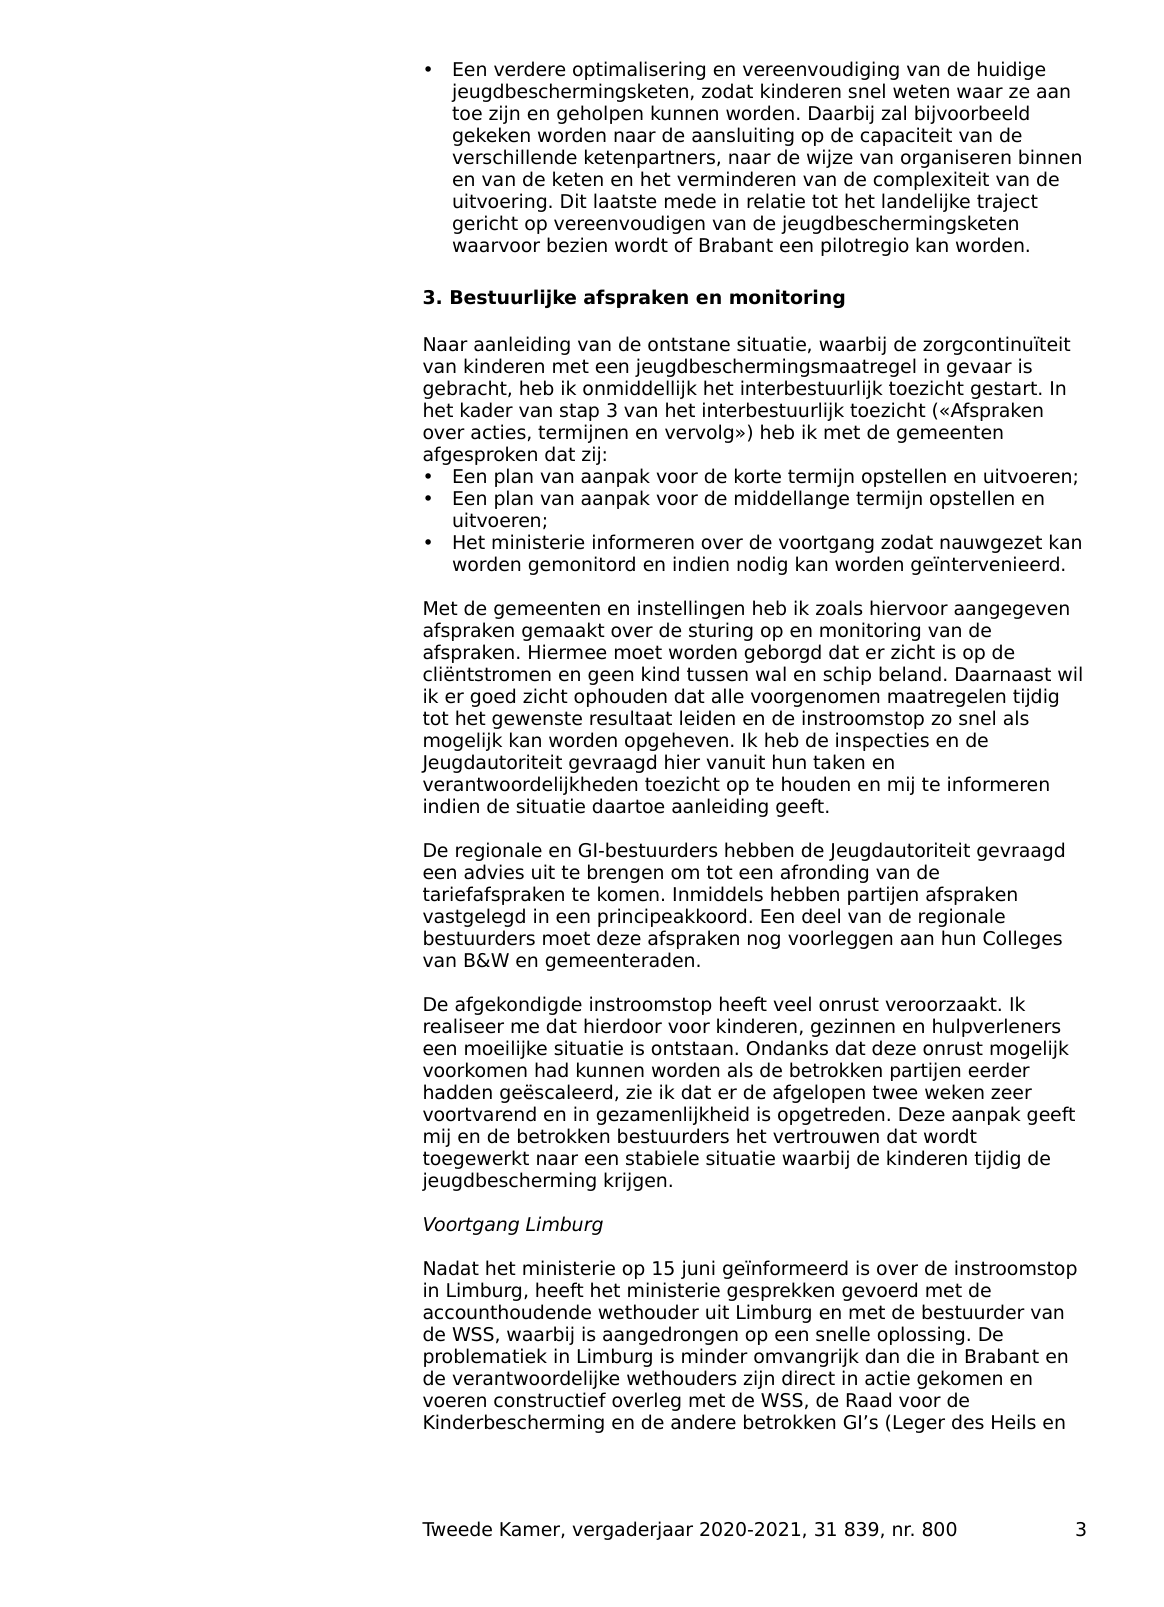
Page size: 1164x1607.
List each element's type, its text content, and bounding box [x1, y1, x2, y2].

text • Een plan van aanpak voor de korte termijn opstellen en uitvoeren; [422, 466, 1087, 488]
text • Een plan van aanpak voor de middellange termijn opstellen en uitvoeren; [422, 488, 1087, 532]
text De regionale en GI-bestuurders hebben de Jeugdautoriteit gevraagd een advies uit te brengen om tot een afronding van de tariefafspraken te komen. Inmiddels hebben partijen afspraken vastgelegd in een principeakkoord. Een deel van de regionale bestuurders moet deze afspraken nog voorleggen aan hun Colleges van B&W en gemeenteraden. [422, 840, 1087, 972]
text Met de gemeenten en instellingen heb ik zoals hiervoor aangegeven afspraken gemaakt over de sturing op en monitoring van de afspraken. Hiermee moet worden geborgd dat er zicht is op de cliëntstromen en geen kind tussen wal en schip beland. Daarnaast wil ik er goed zicht ophouden dat alle voorgenomen maatregelen tijdig tot het gewenste resultaat leiden en de instroomstop zo snel als mogelijk kan worden opgeheven. Ik heb de inspecties en de Jeugdautoriteit gevraagd hier vanuit hun taken en verantwoordelijkheden toezicht op te houden en mij te informeren indien de situatie daartoe aanleiding geeft. [422, 598, 1087, 818]
text • Een verdere optimalisering en vereenvoudiging van de huidige jeugdbeschermingsketen, zodat kinderen snel weten waar ze aan toe zijn en geholpen kunnen worden. Daarbij zal bijvoorbeeld gekeken worden naar de aansluiting op de capaciteit van de verschillende ketenpartners, naar de wijze van organiseren binnen en van de keten en het verminderen van de complexiteit van de uitvoering. Dit laatste mede in relatie tot het landelijke traject gericht op vereenvoudigen van de jeugdbeschermingsketen waarvoor bezien wordt of Brabant een pilotregio kan worden. [422, 59, 1087, 257]
text Naar aanleiding van de ontstane situatie, waarbij de zorgcontinuïteit van kinderen met een jeugdbeschermingsmaatregel in gevaar is gebracht, heb ik onmiddellijk het interbestuurlijk toezicht gestart. In het kader van stap 3 van het interbestuurlijk toezicht («Afspraken over acties, termijnen en vervolg») heb ik met de gemeenten afgesproken dat zij: [422, 334, 1087, 466]
subtitle Voortgang Limburg [422, 1214, 1087, 1236]
subtitle 3. Bestuurlijke afspraken en monitoring [422, 287, 1087, 309]
text De afgekondigde instroomstop heeft veel onrust veroorzaakt. Ik realiseer me dat hierdoor voor kinderen, gezinnen en hulpverleners een moeilijke situatie is ontstaan. Ondanks dat deze onrust mogelijk voorkomen had kunnen worden als de betrokken partijen eerder hadden geëscaleerd, zie ik dat er de afgelopen twee weken zeer voortvarend en in gezamenlijkheid is opgetreden. Deze aanpak geeft mij en de betrokken bestuurders het vertrouwen dat wordt toegewerkt naar een stabiele situatie waarbij de kinderen tijdig de jeugdbescherming krijgen. [422, 994, 1087, 1192]
text Nadat het ministerie op 15 juni geïnformeerd is over de instroomstop in Limburg, heeft het ministerie gesprekken gevoerd met de accounthoudende wethouder uit Limburg en met de bestuurder van de WSS, waarbij is aangedrongen op een snelle oplossing. De problematiek in Limburg is minder omvangrijk dan die in Brabant en de verantwoordelijke wethouders zijn direct in actie gekomen en voeren constructief overleg met de WSS, de Raad voor de Kinderbescherming en de andere betrokken GI’s (Leger des Heils en [422, 1258, 1087, 1434]
text • Het ministerie informeren over de voortgang zodat nauwgezet kan worden gemonitord en indien nodig kan worden geïntervenieerd. [422, 532, 1087, 576]
